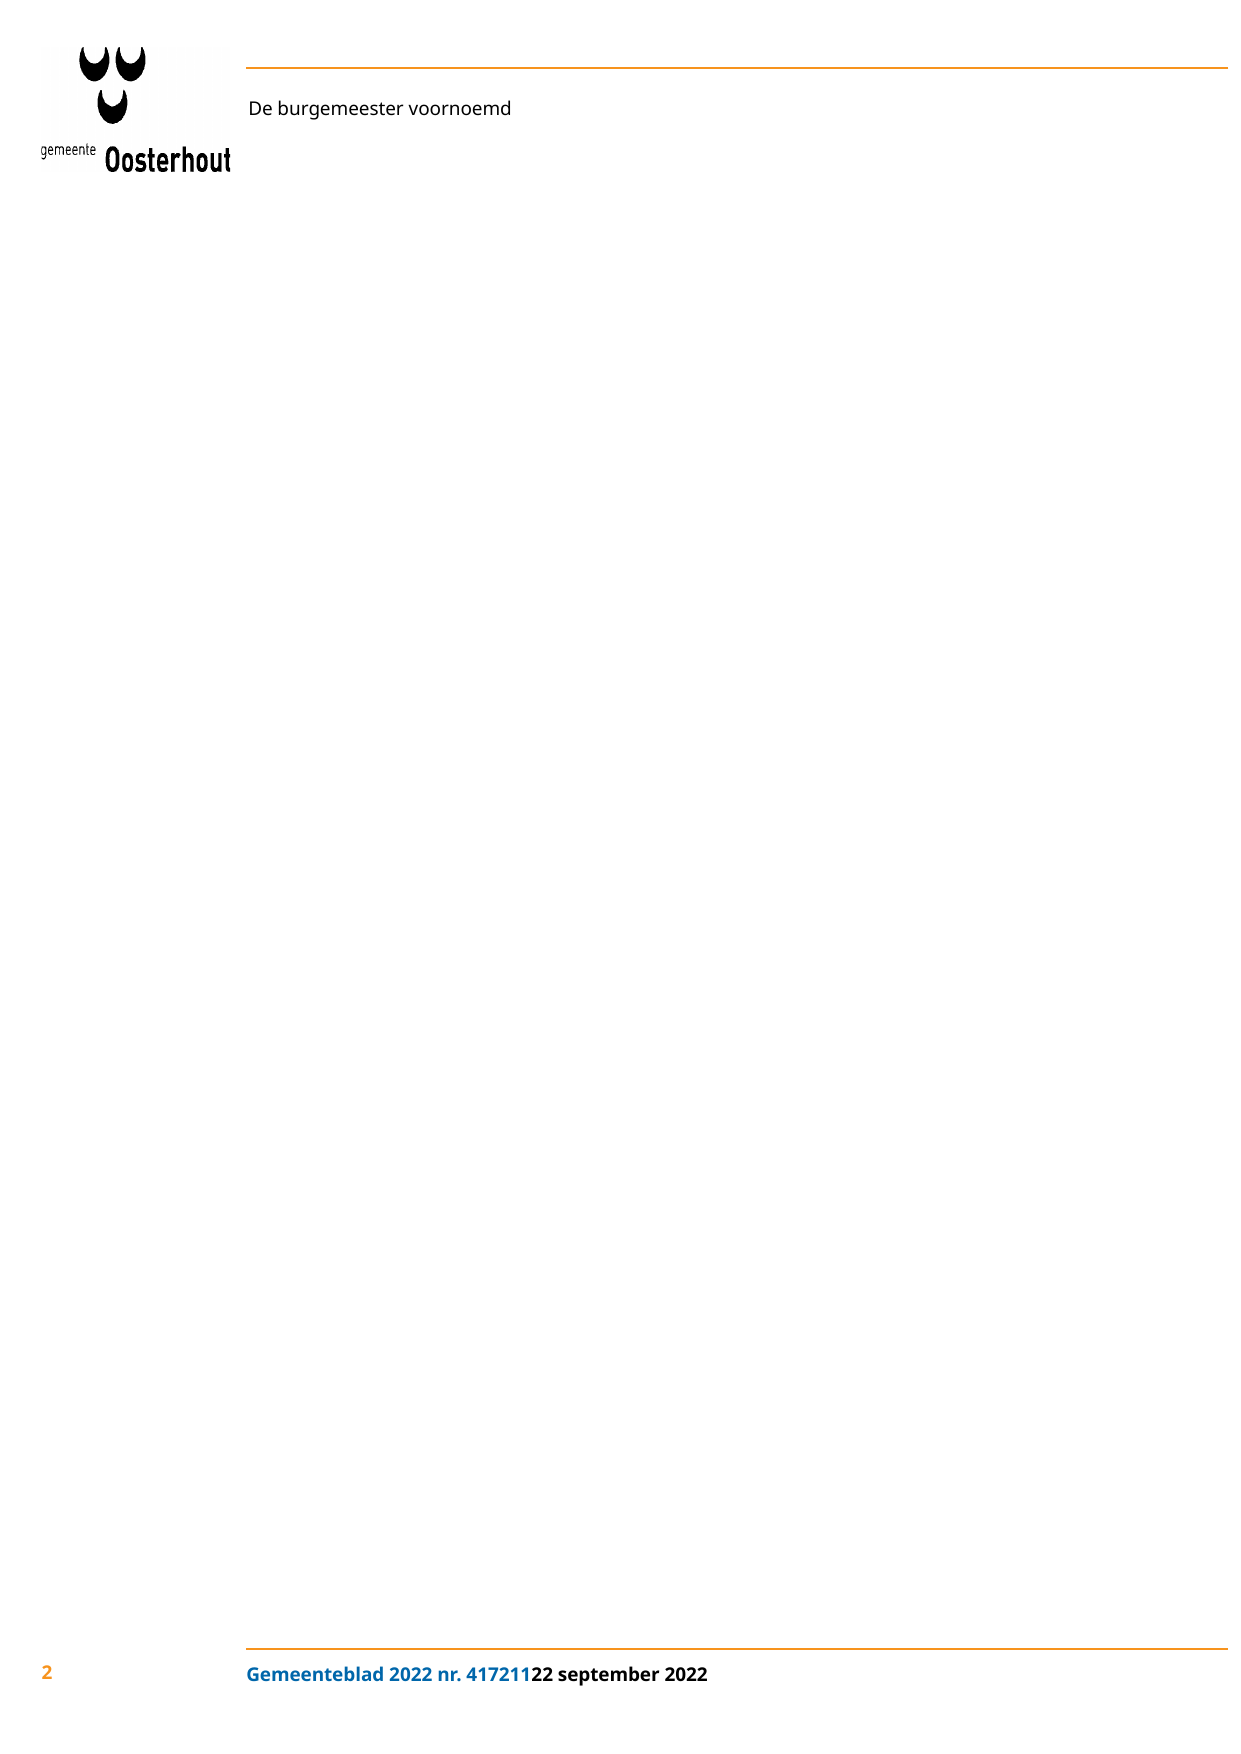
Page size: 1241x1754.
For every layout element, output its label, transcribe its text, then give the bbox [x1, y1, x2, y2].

picture [41, 47, 231, 172]
text De burgemeester voornoemd [248, 95, 1152, 121]
